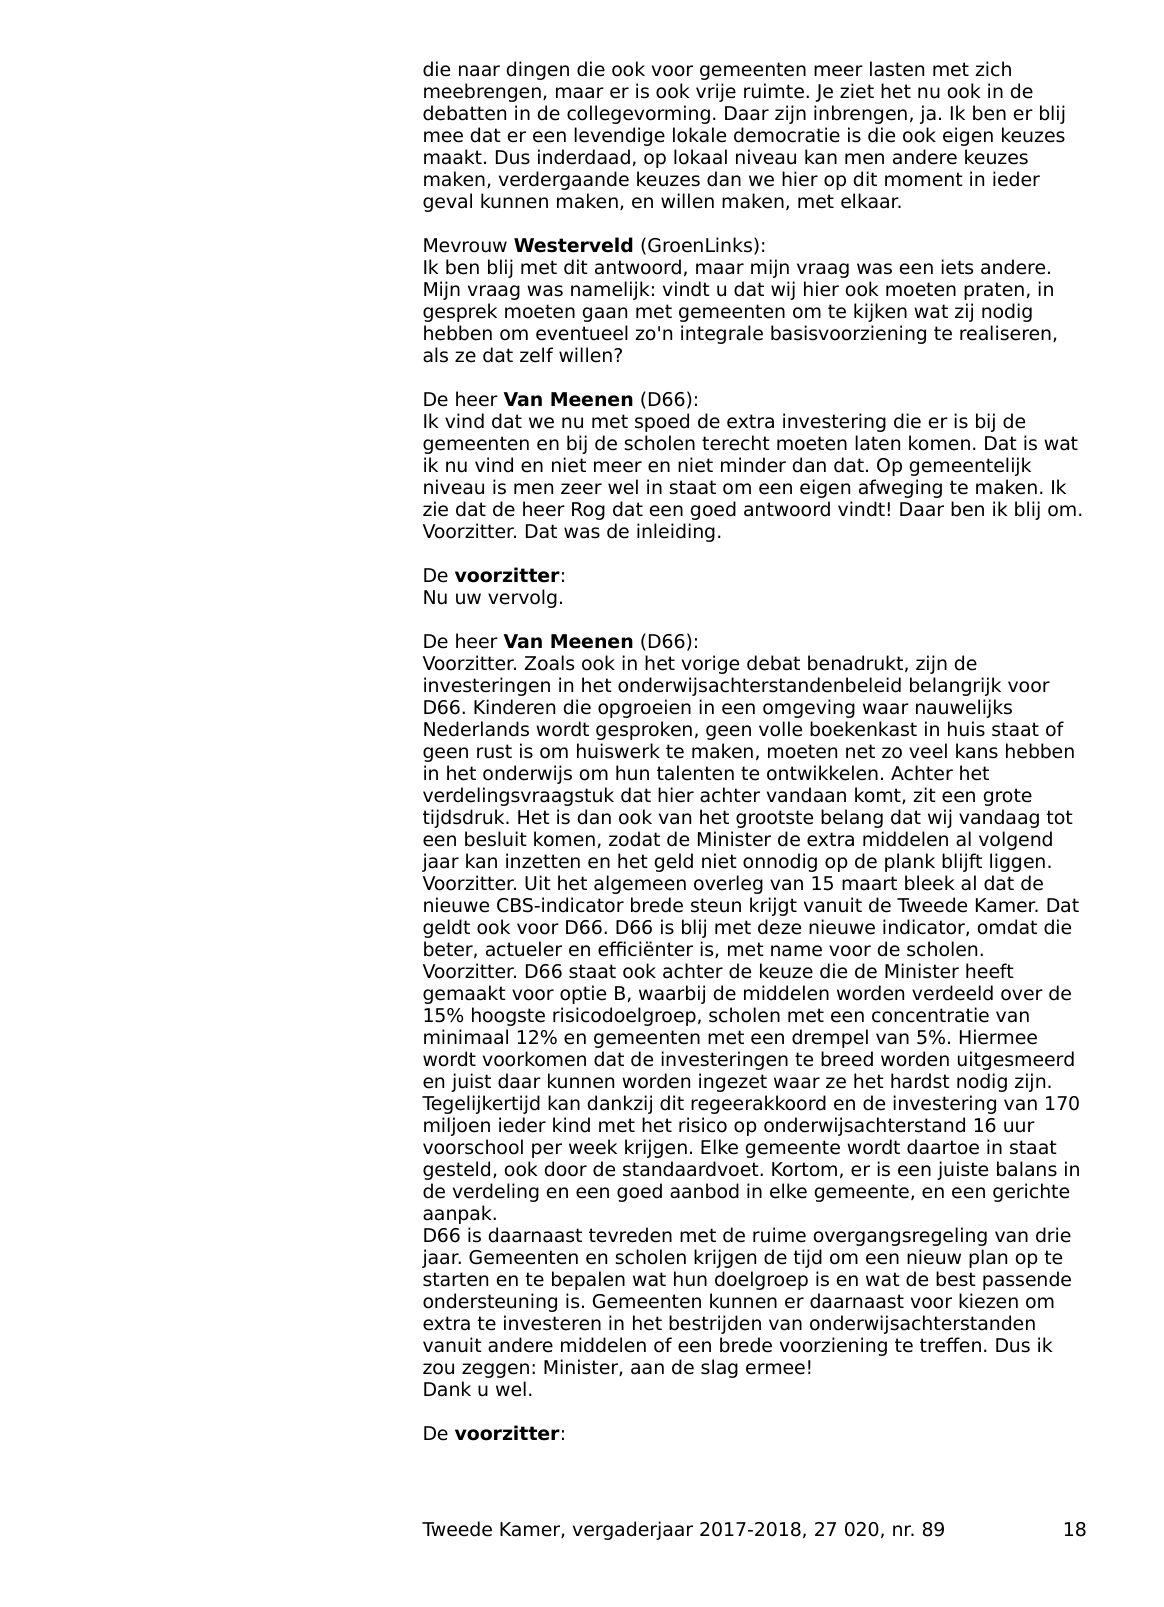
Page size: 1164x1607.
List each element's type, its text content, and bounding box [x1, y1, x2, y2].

text D66 is daarnaast tevreden met de ruime overgangsregeling van drie jaar. Gemeenten en scholen krijgen de tijd om een nieuw plan op te starten en te bepalen wat hun doelgroep is en wat de best passende ondersteuning is. Gemeenten kunnen er daarnaast voor kiezen om extra te investeren in het bestrijden van onderwijsachterstanden vanuit andere middelen of een brede voorziening te treffen. Dus ik zou zeggen: Minister, aan de slag ermee! [422, 1225, 1087, 1379]
text Voorzitter. Uit het algemeen overleg van 15 maart bleek al dat de nieuwe CBS-indicator brede steun krijgt vanuit de Tweede Kamer. Dat geldt ook voor D66. D66 is blij met deze nieuwe indicator, omdat die beter, actueler en efficiënter is, met name voor de scholen. [422, 873, 1087, 961]
text die naar dingen die ook voor gemeenten meer lasten met zich meebrengen, maar er is ook vrije ruimte. Je ziet het nu ook in de debatten in de collegevorming. Daar zijn inbrengen, ja. Ik ben er blij mee dat er een levendige lokale democratie is die ook eigen keuzes maakt. Dus inderdaad, op lokaal niveau kan men andere keuzes maken, verdergaande keuzes dan we hier op dit moment in ieder geval kunnen maken, en willen maken, met elkaar. [422, 59, 1087, 213]
text Mevrouw Westerveld (GroenLinks): [422, 235, 1087, 257]
text De voorzitter: [422, 565, 1087, 587]
text Ik vind dat we nu met spoed de extra investering die er is bij de gemeenten en bij de scholen terecht moeten laten komen. Dat is wat ik nu vind en niet meer en niet minder dan dat. Op gemeentelijk niveau is men zeer wel in staat om een eigen afweging te maken. Ik zie dat de heer Rog dat een goed antwoord vindt! Daar ben ik blij om. [422, 411, 1087, 521]
text Nu uw vervolg. [422, 587, 1087, 609]
text De heer Van Meenen (D66): [422, 389, 1087, 411]
text Dank u wel. [422, 1379, 1087, 1401]
text Voorzitter. D66 staat ook achter de keuze die de Minister heeft gemaakt voor optie B, waarbij de middelen worden verdeeld over de 15% hoogste risicodoelgroep, scholen met een concentratie van minimaal 12% en gemeenten met een drempel van 5%. Hiermee wordt voorkomen dat de investeringen te breed worden uitgesmeerd en juist daar kunnen worden ingezet waar ze het hardst nodig zijn. Tegelijkertijd kan dankzij dit regeerakkoord en de investering van 170 miljoen ieder kind met het risico op onderwijsachterstand 16 uur voorschool per week krijgen. Elke gemeente wordt daartoe in staat gesteld, ook door de standaardvoet. Kortom, er is een juiste balans in de verdeling en een goed aanbod in elke gemeente, en een gerichte aanpak. [422, 961, 1087, 1225]
text De heer Van Meenen (D66): [422, 631, 1087, 653]
text Ik ben blij met dit antwoord, maar mijn vraag was een iets andere. Mijn vraag was namelijk: vindt u dat wij hier ook moeten praten, in gesprek moeten gaan met gemeenten om te kijken wat zij nodig hebben om eventueel zo'n integrale basisvoorziening te realiseren, als ze dat zelf willen? [422, 257, 1087, 367]
text Voorzitter. Dat was de inleiding. [422, 521, 1087, 543]
text Voorzitter. Zoals ook in het vorige debat benadrukt, zijn de investeringen in het onderwijsachterstandenbeleid belangrijk voor D66. Kinderen die opgroeien in een omgeving waar nauwelijks Nederlands wordt gesproken, geen volle boekenkast in huis staat of geen rust is om huiswerk te maken, moeten net zo veel kans hebben in het onderwijs om hun talenten te ontwikkelen. Achter het verdelingsvraagstuk dat hier achter vandaan komt, zit een grote tijdsdruk. Het is dan ook van het grootste belang dat wij vandaag tot een besluit komen, zodat de Minister de extra middelen al volgend jaar kan inzetten en het geld niet onnodig op de plank blijft liggen. [422, 653, 1087, 873]
text De voorzitter: [422, 1423, 1087, 1445]
